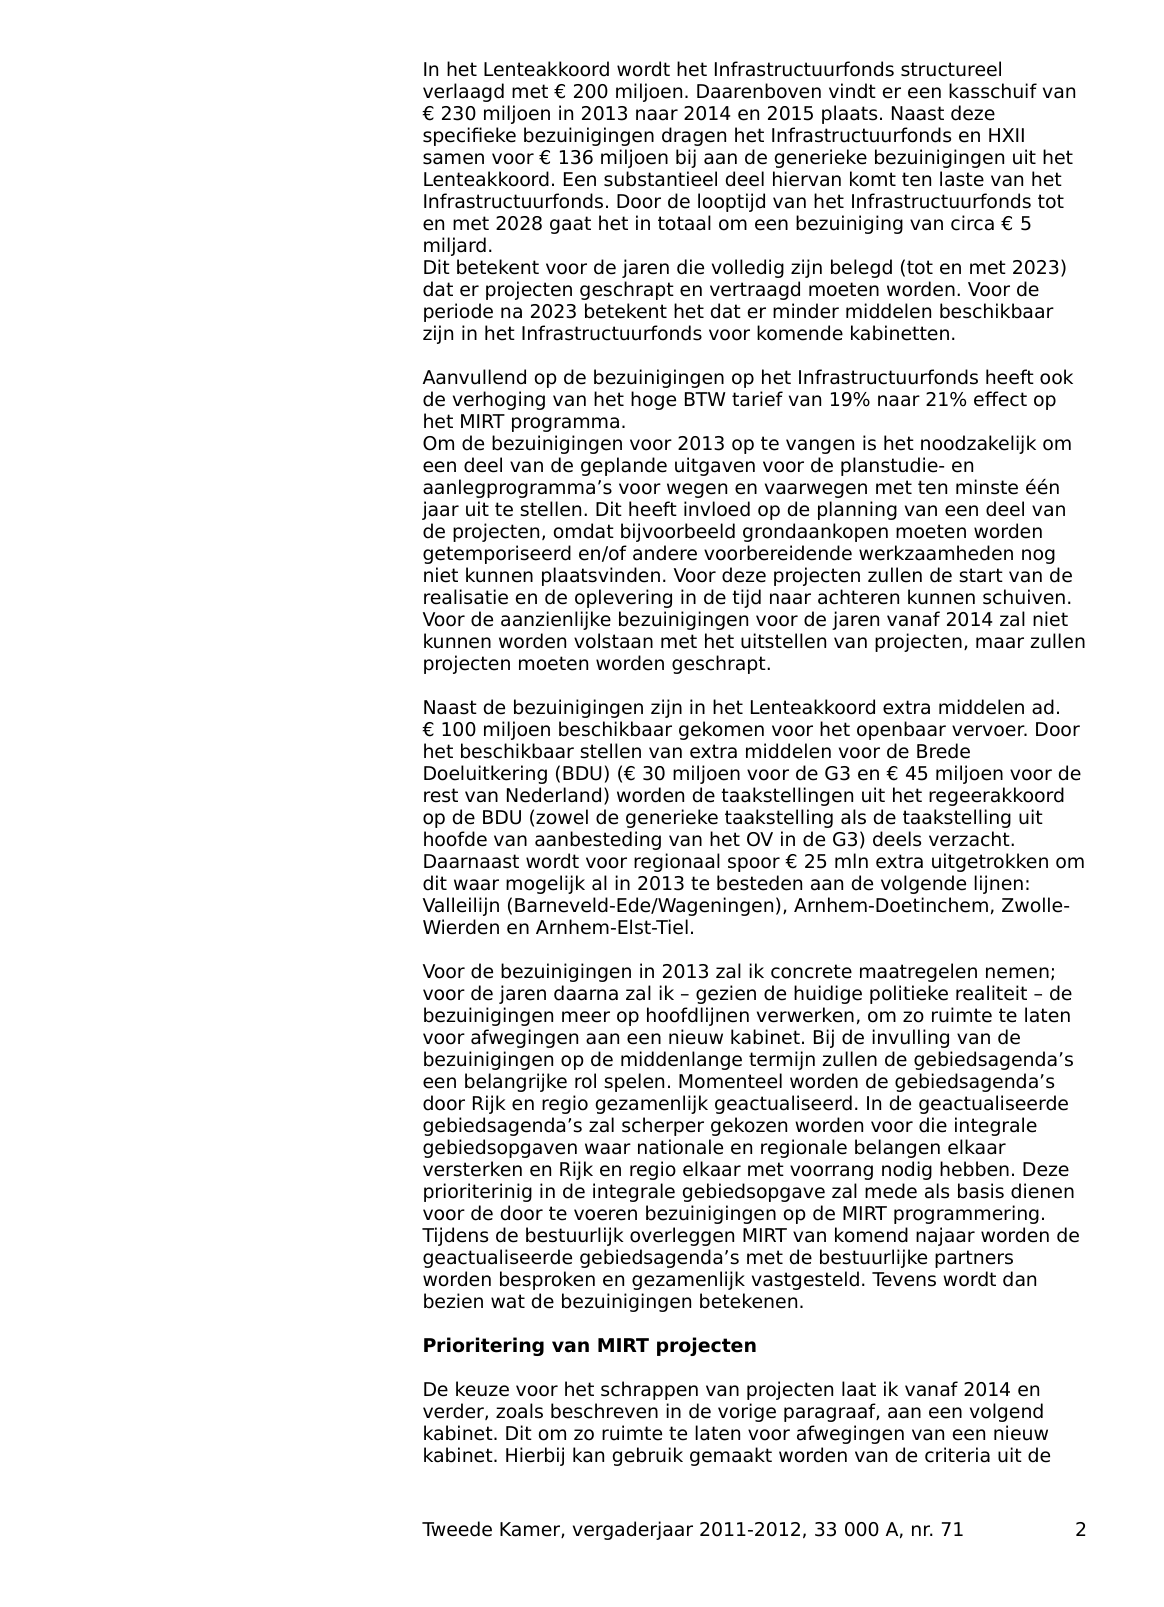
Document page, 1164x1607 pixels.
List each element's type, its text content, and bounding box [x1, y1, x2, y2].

text De keuze voor het schrappen van projecten laat ik vanaf 2014 en verder, zoals beschreven in de vorige paragraaf, aan een volgend kabinet. Dit om zo ruimte te laten voor afwegingen van een nieuw kabinet. Hierbij kan gebruik gemaakt worden van de criteria uit de [422, 1379, 1087, 1467]
text Voor de bezuinigingen in 2013 zal ik concrete maatregelen nemen; voor de jaren daarna zal ik – gezien de huidige politieke realiteit – de bezuinigingen meer op hoofdlijnen verwerken, om zo ruimte te laten voor afwegingen aan een nieuw kabinet. Bij de invulling van de bezuinigingen op de middenlange termijn zullen de gebiedsagenda’s een belangrijke rol spelen. Momenteel worden de gebiedsagenda’s door Rijk en regio gezamenlijk geactualiseerd. In de geactualiseerde gebiedsagenda’s zal scherper gekozen worden voor die integrale gebiedsopgaven waar nationale en regionale belangen elkaar versterken en Rijk en regio elkaar met voorrang nodig hebben. Deze prioriterinig in de integrale gebiedsopgave zal mede als basis dienen voor de door te voeren bezuinigingen op de MIRT programmering. Tijdens de bestuurlijk overleggen MIRT van komend najaar worden de geactualiseerde gebiedsagenda’s met de bestuurlijke partners worden besproken en gezamenlijk vastgesteld. Tevens wordt dan bezien wat de bezuinigingen betekenen. [422, 961, 1087, 1312]
text Naast de bezuinigingen zijn in het Lenteakkoord extra middelen ad. € 100 miljoen beschikbaar gekomen voor het openbaar vervoer. Door het beschikbaar stellen van extra middelen voor de Brede Doeluitkering (BDU) (€ 30 miljoen voor de G3 en € 45 miljoen voor de rest van Nederland) worden de taakstellingen uit het regeerakkoord op de BDU (zowel de generieke taakstelling als de taakstelling uit hoofde van aanbesteding van het OV in de G3) deels verzacht. Daarnaast wordt voor regionaal spoor € 25 mln extra uitgetrokken om dit waar mogelijk al in 2013 te besteden aan de volgende lijnen: Valleilijn (Barneveld-Ede/Wageningen), Arnhem-Doetinchem, Zwolle-Wierden en Arnhem-Elst-Tiel. [422, 697, 1087, 939]
text Om de bezuinigingen voor 2013 op te vangen is het noodzakelijk om een deel van de geplande uitgaven voor de planstudie- en aanlegprogramma’s voor wegen en vaarwegen met ten minste één jaar uit te stellen. Dit heeft invloed op de planning van een deel van de projecten, omdat bijvoorbeeld grondaankopen moeten worden getemporiseerd en/of andere voorbereidende werkzaamheden nog niet kunnen plaatsvinden. Voor deze projecten zullen de start van de realisatie en de oplevering in de tijd naar achteren kunnen schuiven. Voor de aanzienlijke bezuinigingen voor de jaren vanaf 2014 zal niet kunnen worden volstaan met het uitstellen van projecten, maar zullen projecten moeten worden geschrapt. [422, 433, 1087, 675]
text Dit betekent voor de jaren die volledig zijn belegd (tot en met 2023) dat er projecten geschrapt en vertraagd moeten worden. Voor de periode na 2023 betekent het dat er minder middelen beschikbaar zijn in het Infrastructuurfonds voor komende kabinetten. [422, 257, 1087, 345]
text In het Lenteakkoord wordt het Infrastructuurfonds structureel verlaagd met € 200 miljoen. Daarenboven vindt er een kasschuif van € 230 miljoen in 2013 naar 2014 en 2015 plaats. Naast deze specifieke bezuinigingen dragen het Infrastructuurfonds en HXII samen voor € 136 miljoen bij aan de generieke bezuinigingen uit het Lenteakkoord. Een substantieel deel hiervan komt ten laste van het Infrastructuurfonds. Door de looptijd van het Infrastructuurfonds tot en met 2028 gaat het in totaal om een bezuiniging van circa € 5 miljard. [422, 59, 1087, 257]
subtitle Prioritering van MIRT projecten [422, 1335, 1087, 1357]
text Aanvullend op de bezuinigingen op het Infrastructuurfonds heeft ook de verhoging van het hoge BTW tarief van 19% naar 21% effect op het MIRT programma. [422, 367, 1087, 433]
